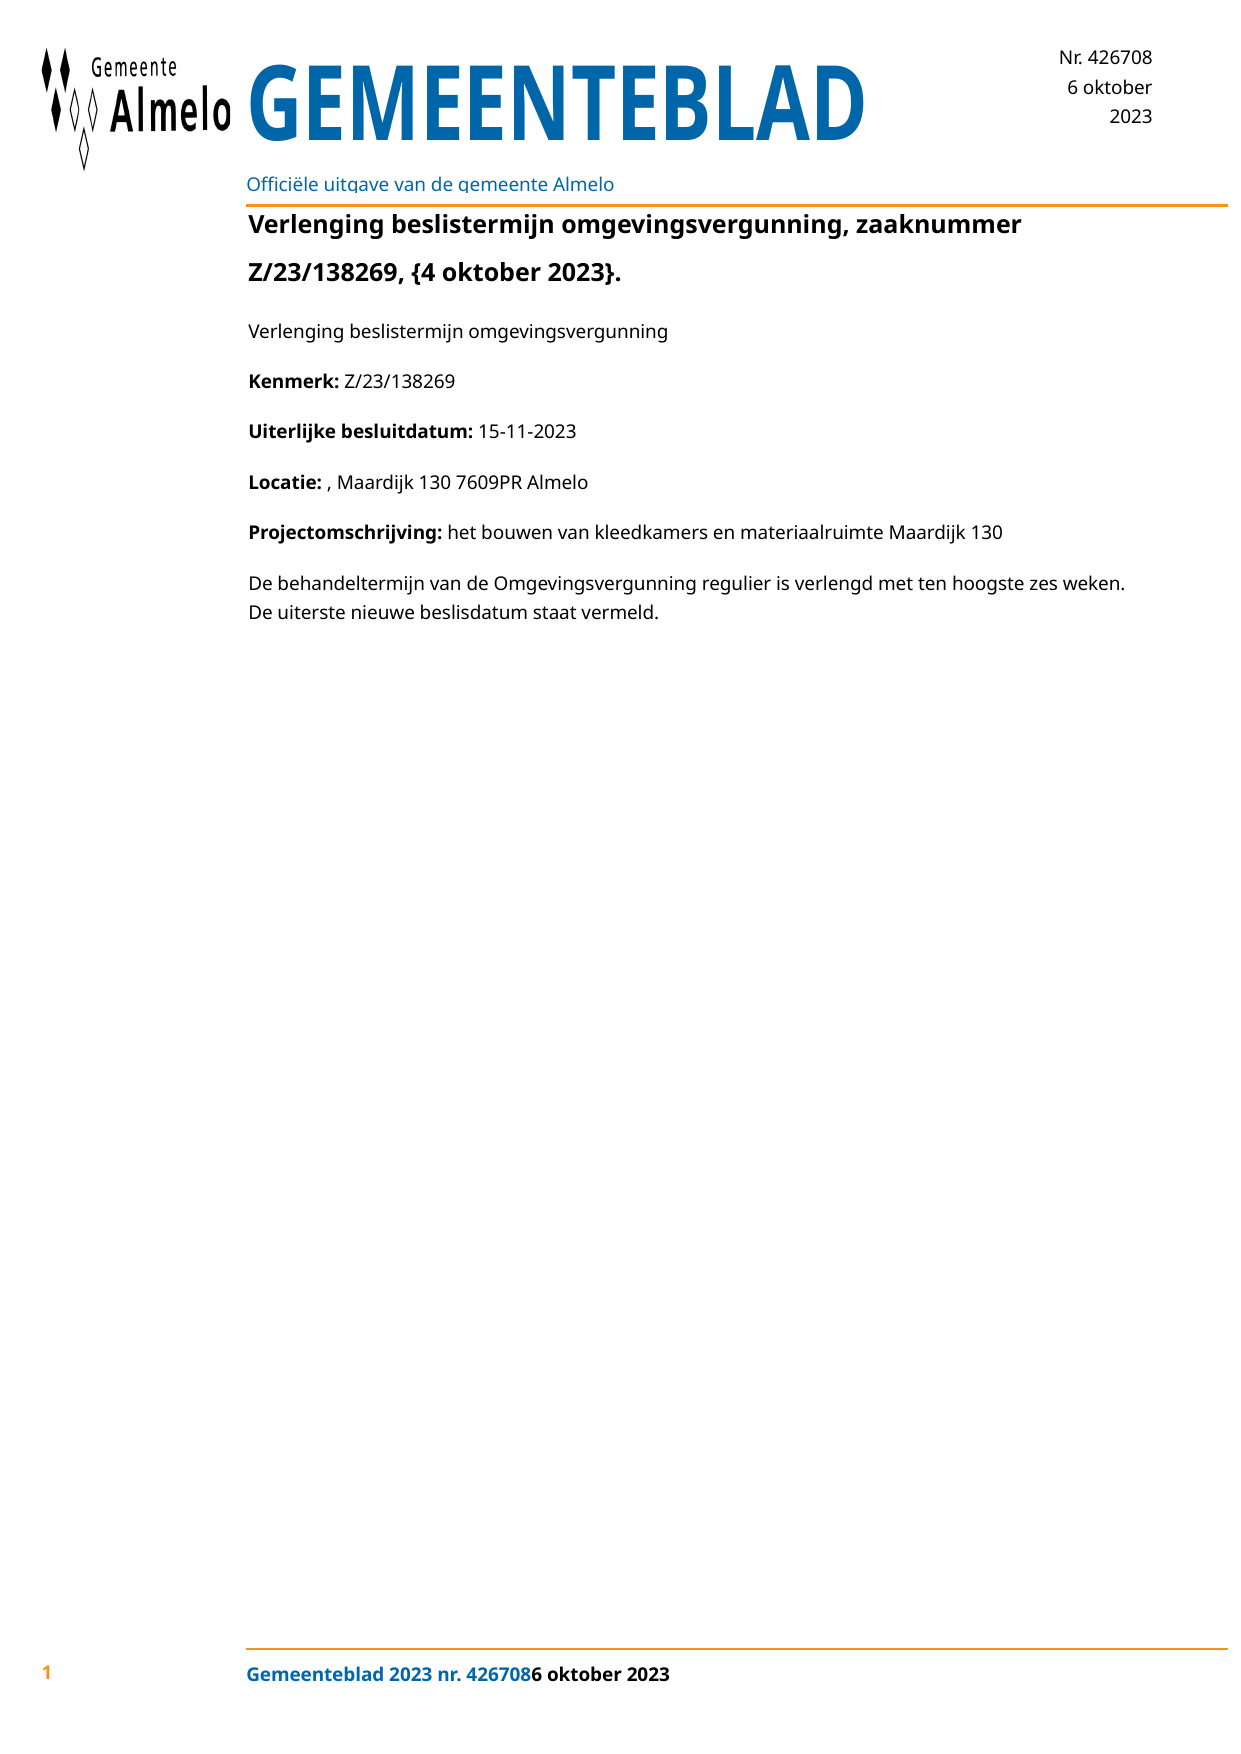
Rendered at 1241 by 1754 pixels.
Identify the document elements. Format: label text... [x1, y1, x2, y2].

text De behandeltermijn van de Omgevingsvergunning regulier is verlengd met ten hoogste zes weken. De uiterste nieuwe beslisdatum staat vermeld. [248, 570, 1152, 625]
text Verlenging beslistermijn omgevingsvergunning, zaaknummer Z/23/138269, {4 oktober 2023}. [248, 207, 1152, 288]
text Projectomschrijving: het bouwen van kleedkamers en materiaalruimte Maardijk 130 [248, 519, 1152, 545]
text Uiterlijke besluitdatum: 15-11-2023 [248, 419, 1152, 444]
text Verlenging beslistermijn omgevingsvergunning [248, 318, 1152, 344]
text Locatie: , Maardijk 130 7609PR Almelo [248, 469, 1152, 495]
picture [41, 47, 231, 172]
text Kenmerk: Z/23/138269 [248, 368, 1152, 394]
